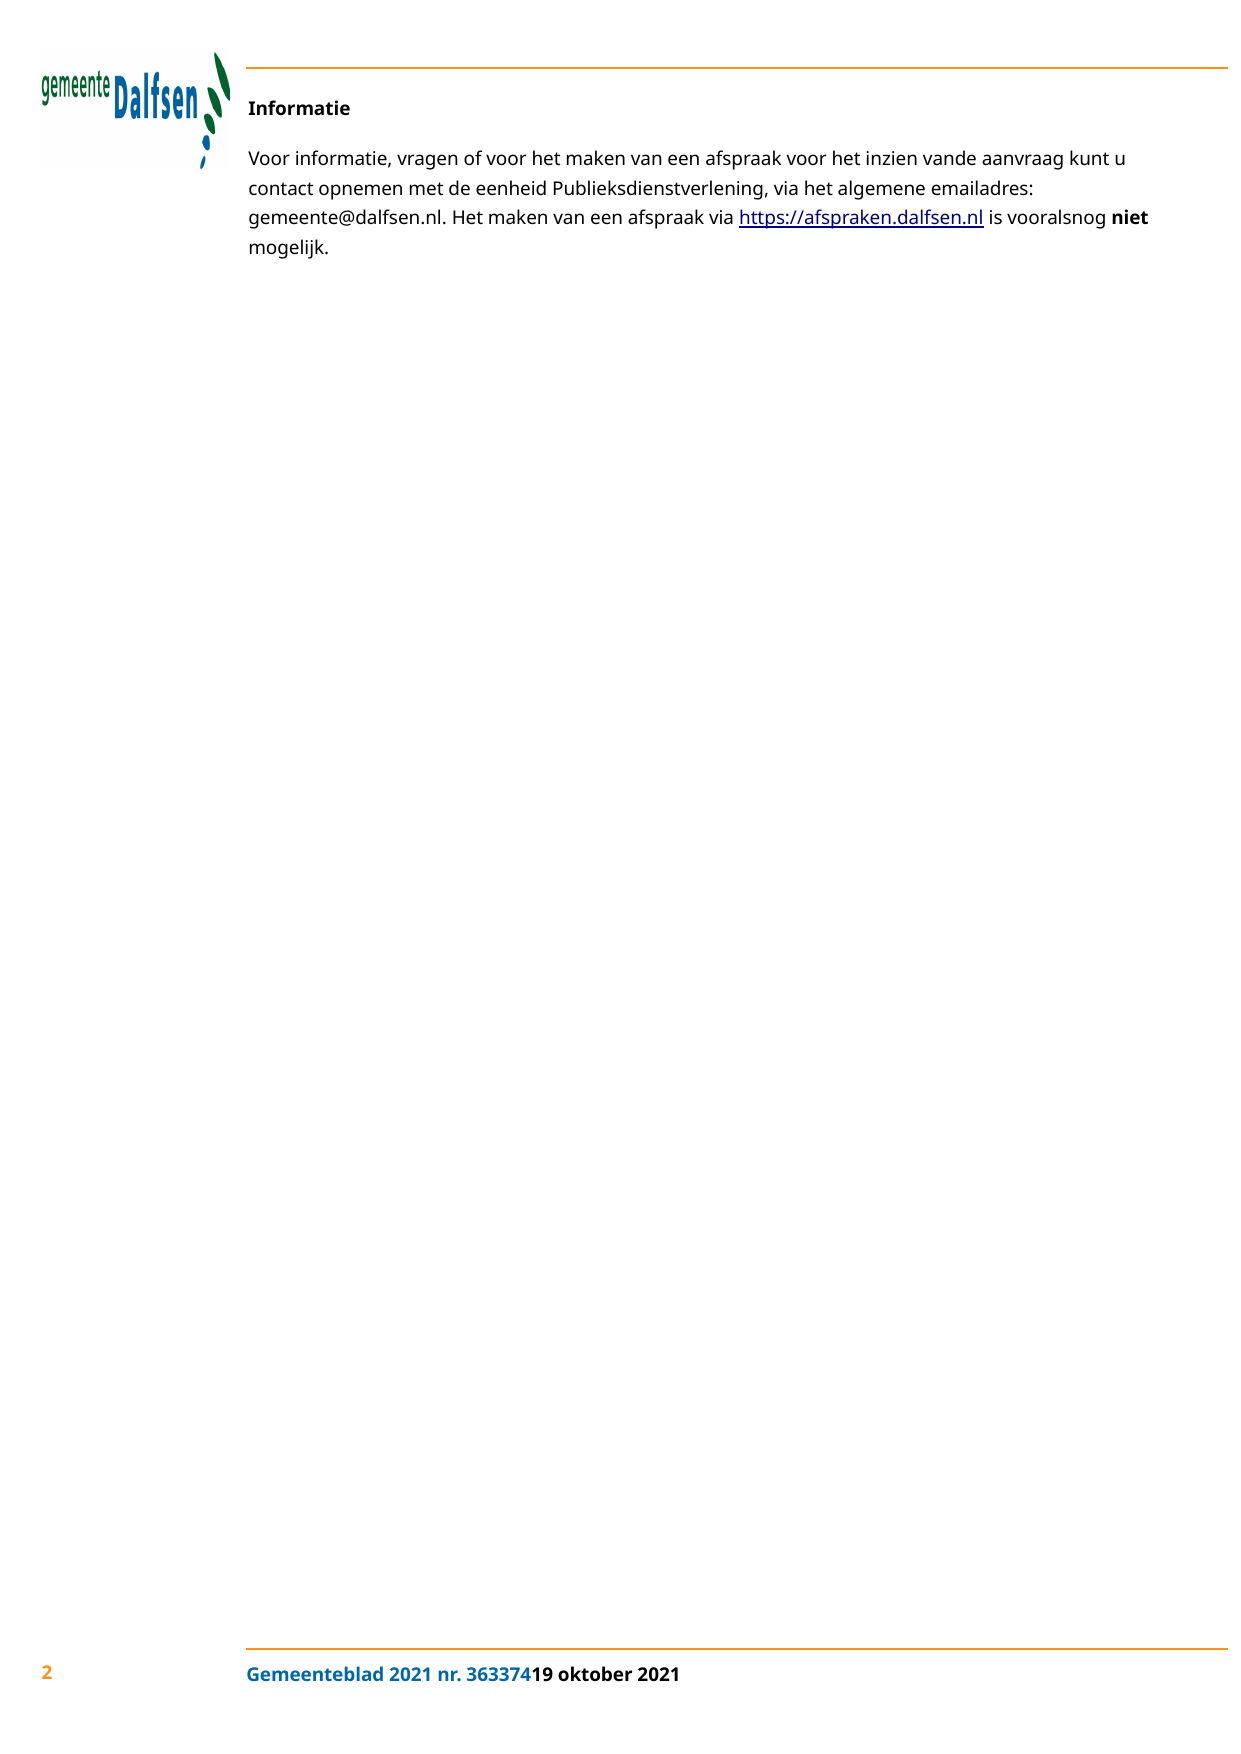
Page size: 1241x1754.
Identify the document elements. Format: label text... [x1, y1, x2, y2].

text Voor informatie, vragen of voor het maken van een afspraak voor het inzien vande aanvraag kunt u contact opnemen met de eenheid Publieksdienstverlening, via het algemene emailadres: gemeente@dalfsen.nl. Het maken van een afspraak via https://afspraken.dalfsen.nl is vooralsnog niet mogelijk. [248, 145, 1152, 260]
text Informatie [248, 95, 1152, 121]
picture [41, 47, 231, 172]
